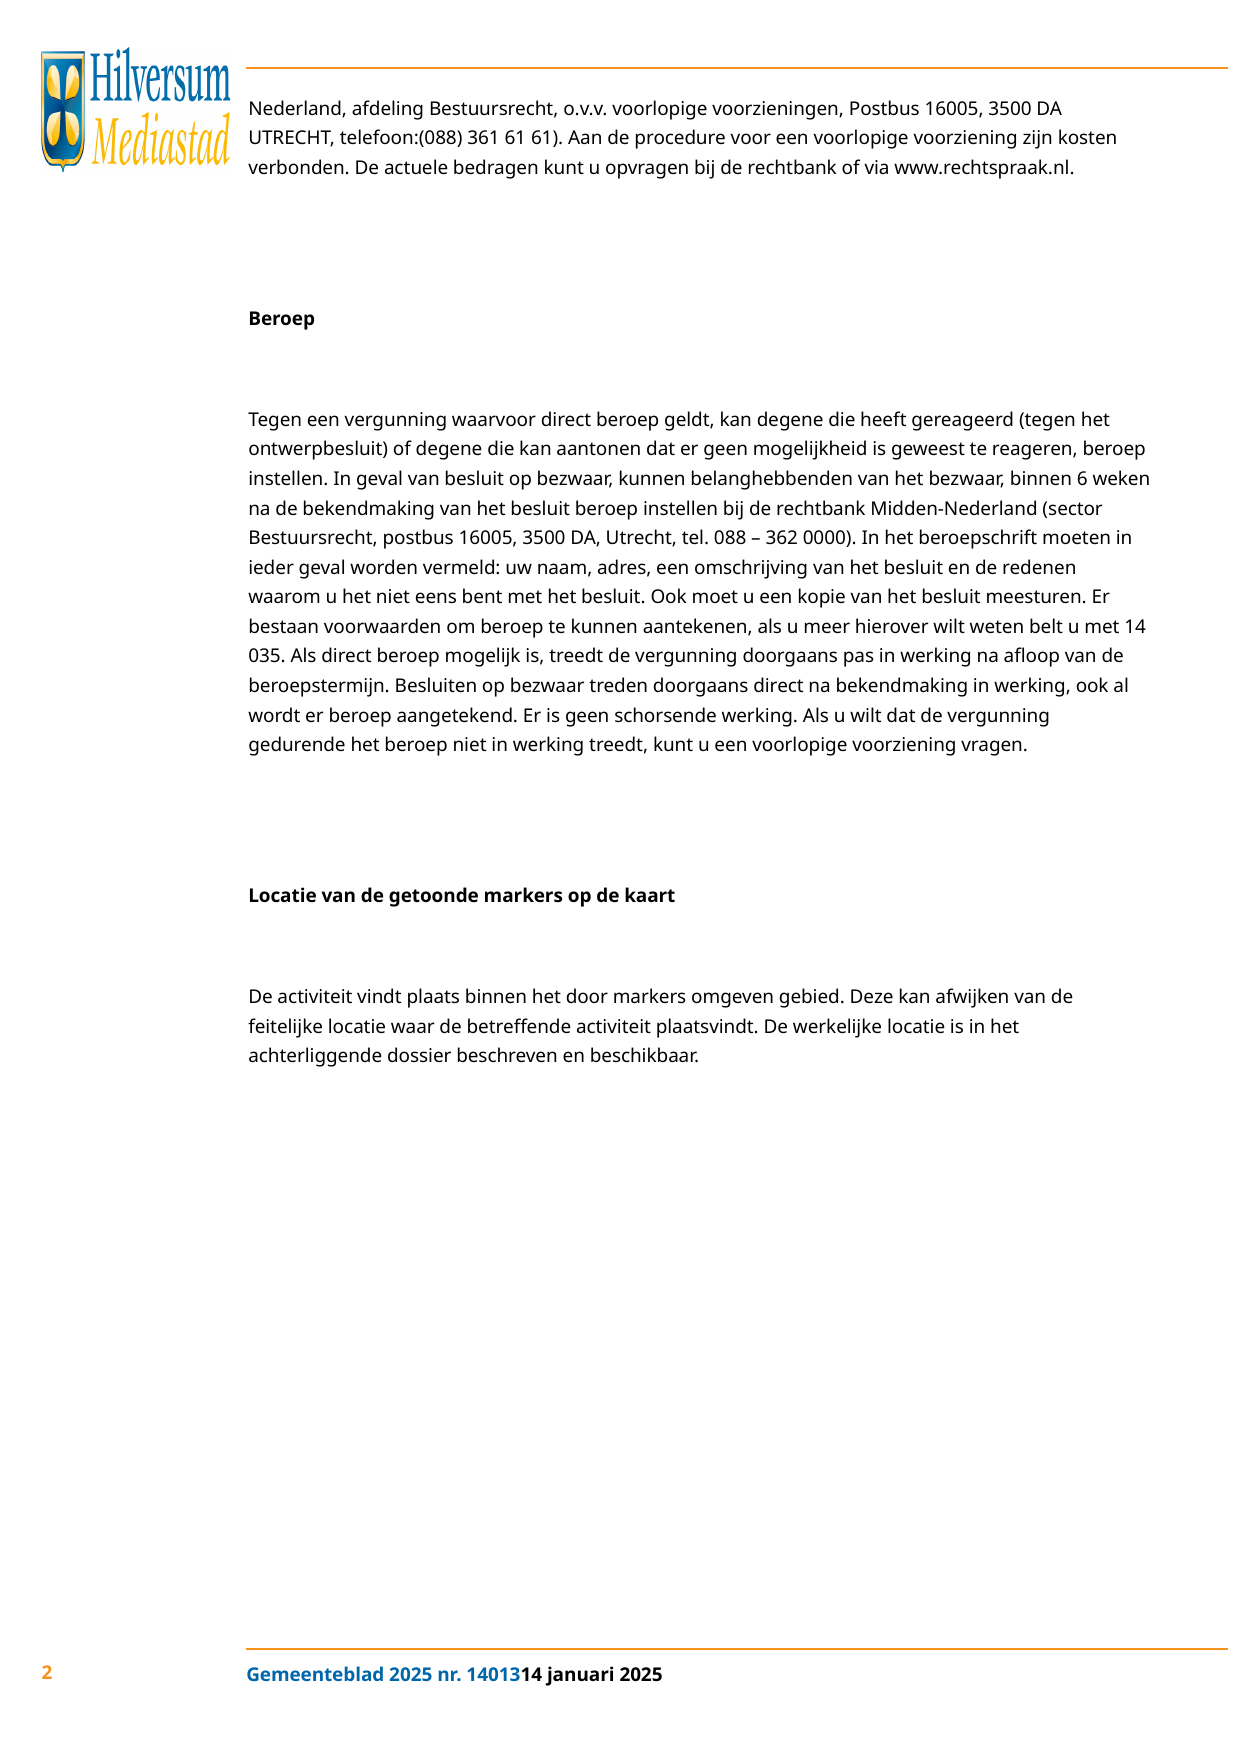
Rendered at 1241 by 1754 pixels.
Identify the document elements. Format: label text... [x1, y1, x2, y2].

text Beroep [248, 305, 1152, 331]
text Tegen een vergunning waarvoor direct beroep geldt, kan degene die heeft gereageerd (tegen het ontwerpbesluit) of degene die kan aantonen dat er geen mogelijkheid is geweest te reageren, beroep instellen. In geval van besluit op bezwaar, kunnen belanghebbenden van het bezwaar, binnen 6 weken na de bekendmaking van het besluit beroep instellen bij de rechtbank Midden-Nederland (sector Bestuursrecht, postbus 16005, 3500 DA, Utrecht, tel. 088 – 362 0000). In het beroepschrift moeten in ieder geval worden vermeld: uw naam, adres, een omschrijving van het besluit en de redenen waarom u het niet eens bent met het besluit. Ook moet u een kopie van het besluit meesturen. Er bestaan voorwaarden om beroep te kunnen aantekenen, als u meer hierover wilt weten belt u met 14 035. Als direct beroep mogelijk is, treedt de vergunning doorgaans pas in werking na afloop van de beroepstermijn. Besluiten op bezwaar treden doorgaans direct na bekendmaking in werking, ook al wordt er beroep aangetekend. Er is geen schorsende werking. Als u wilt dat de vergunning gedurende het beroep niet in werking treedt, kunt u een voorlopige voorziening vragen. [248, 406, 1152, 757]
text De activiteit vindt plaats binnen het door markers omgeven gebied. Deze kan afwijken van de feitelijke locatie waar de betreffende activiteit plaatsvindt. De werkelijke locatie is in het achterliggende dossier beschreven en beschikbaar. [248, 983, 1152, 1068]
text Locatie van de getoonde markers op de kaart [248, 883, 1152, 908]
picture [41, 47, 231, 172]
text Nederland, afdeling Bestuursrecht, o.v.v. voorlopige voorzieningen, Postbus 16005, 3500 DA UTRECHT, telefoon:(088) 361 61 61). Aan de procedure voor een voorlopige voorziening zijn kosten verbonden. De actuele bedragen kunt u opvragen bij de rechtbank of via www.rechtspraak.nl. [248, 95, 1152, 180]
